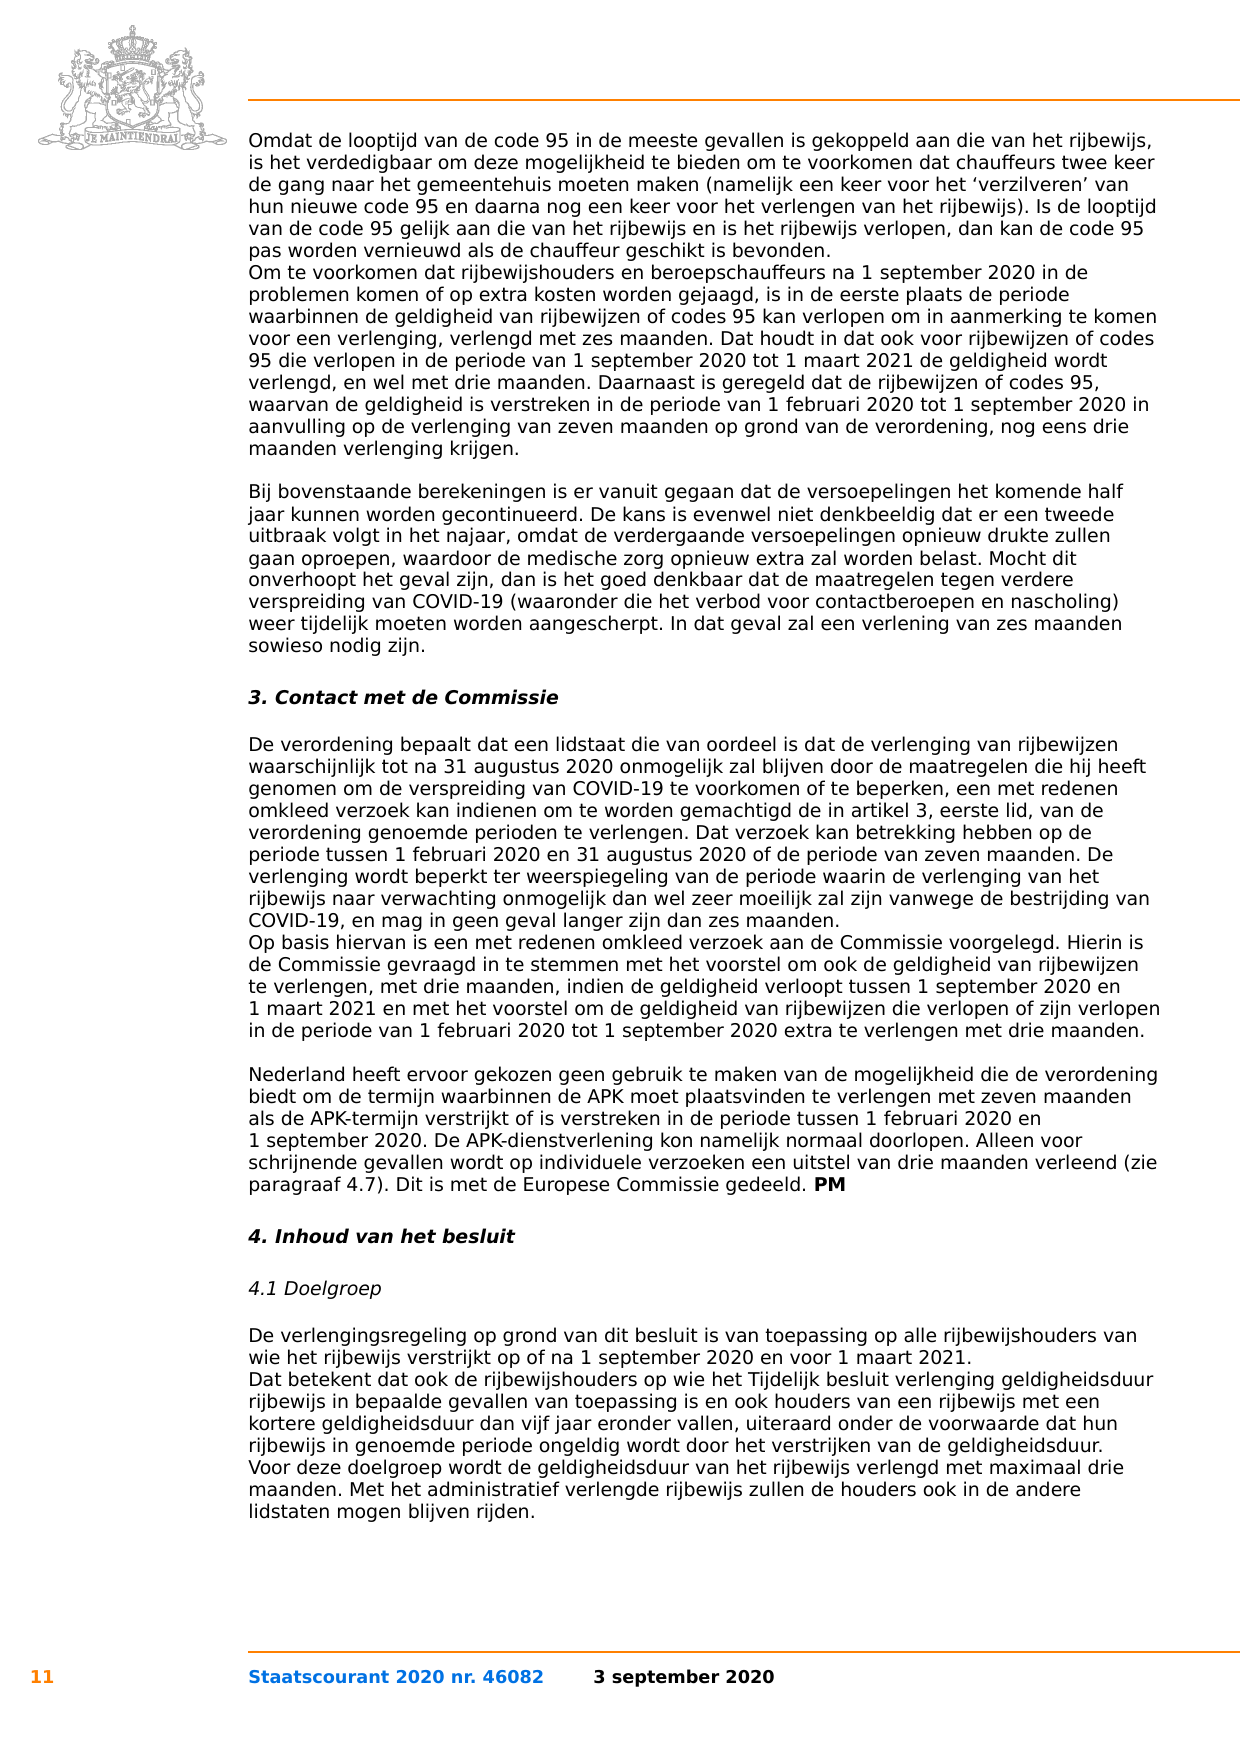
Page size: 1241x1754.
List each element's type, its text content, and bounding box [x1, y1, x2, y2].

subtitle 4.1 Doelgroep [248, 1278, 1163, 1300]
text De verordening bepaalt dat een lidstaat die van oordeel is dat de verlenging van rijbewijzen waarschijnlijk tot na 31 augustus 2020 onmogelijk zal blijven door de maatregelen die hij heeft genomen om de verspreiding van COVID-19 te voorkomen of te beperken, een met redenen omkleed verzoek kan indienen om te worden gemachtigd de in artikel 3, eerste lid, van de verordening genoemde perioden te verlengen. Dat verzoek kan betrekking hebben op de periode tussen 1 februari 2020 en 31 augustus 2020 of de periode van zeven maanden. De verlenging wordt beperkt ter weerspiegeling van de periode waarin de verlenging van het rijbewijs naar verwachting onmogelijk dan wel zeer moeilijk zal zijn vanwege de bestrijding van COVID-19, en mag in geen geval langer zijn dan zes maanden. [248, 734, 1163, 932]
text Omdat de looptijd van de code 95 in de meeste gevallen is gekoppeld aan die van het rijbewijs, is het verdedigbaar om deze mogelijkheid te bieden om te voorkomen dat chauffeurs twee keer de gang naar het gemeentehuis moeten maken (namelijk een keer voor het ‘verzilveren’ van hun nieuwe code 95 en daarna nog een keer voor het verlengen van het rijbewijs). Is de looptijd van de code 95 gelijk aan die van het rijbewijs en is het rijbewijs verlopen, dan kan de code 95 pas worden vernieuwd als de chauffeur geschikt is bevonden. [248, 130, 1163, 262]
picture [38, 25, 227, 150]
text Voor deze doelgroep wordt de geldigheidsduur van het rijbewijs verlengd met maximaal drie maanden. Met het administratief verlengde rijbewijs zullen de houders ook in de andere lidstaten mogen blijven rijden. [248, 1457, 1163, 1522]
subtitle 3. Contact met de Commissie [248, 687, 1163, 709]
text Bij bovenstaande berekeningen is er vanuit gegaan dat de versoepelingen het komende half jaar kunnen worden gecontinueerd. De kans is evenwel niet denkbeeldig dat er een tweede uitbraak volgt in het najaar, omdat de verdergaande versoepelingen opnieuw drukte zullen gaan oproepen, waardoor de medische zorg opnieuw extra zal worden belast. Mocht dit onverhoopt het geval zijn, dan is het goed denkbaar dat de maatregelen tegen verdere verspreiding van COVID-19 (waaronder die het verbod voor contactberoepen en nascholing) weer tijdelijk moeten worden aangescherpt. In dat geval zal een verlening van zes maanden sowieso nodig zijn. [248, 481, 1163, 657]
text Dat betekent dat ook de rijbewijshouders op wie het Tijdelijk besluit verlenging geldigheidsduur rijbewijs in bepaalde gevallen van toepassing is en ook houders van een rijbewijs met een kortere geldigheidsduur dan vijf jaar eronder vallen, uiteraard onder de voorwaarde dat hun rijbewijs in genoemde periode ongeldig wordt door het verstrijken van de geldigheidsduur. [248, 1369, 1163, 1457]
text Om te voorkomen dat rijbewijshouders en beroepschauffeurs na 1 september 2020 in de problemen komen of op extra kosten worden gejaagd, is in de eerste plaats de periode waarbinnen de geldigheid van rijbewijzen of codes 95 kan verlopen om in aanmerking te komen voor een verlenging, verlengd met zes maanden. Dat houdt in dat ook voor rijbewijzen of codes 95 die verlopen in de periode van 1 september 2020 tot 1 maart 2021 de geldigheid wordt verlengd, en wel met drie maanden. Daarnaast is geregeld dat de rijbewijzen of codes 95, waarvan de geldigheid is verstreken in de periode van 1 februari 2020 tot 1 september 2020 in aanvulling op de verlenging van zeven maanden op grond van de verordening, nog eens drie maanden verlenging krijgen. [248, 262, 1163, 459]
text Nederland heeft ervoor gekozen geen gebruik te maken van de mogelijkheid die de verordening biedt om de termijn waarbinnen de APK moet plaatsvinden te verlengen met zeven maanden als de APK-termijn verstrijkt of is verstreken in de periode tussen 1 februari 2020 en 1 september 2020. De APK-dienstverlening kon namelijk normaal doorlopen. Alleen voor schrijnende gevallen wordt op individuele verzoeken een uitstel van drie maanden verleend (zie paragraaf 4.7). Dit is met de Europese Commissie gedeeld. PM [248, 1064, 1163, 1196]
subtitle 4. Inhoud van het besluit [248, 1226, 1163, 1248]
text Op basis hiervan is een met redenen omkleed verzoek aan de Commissie voorgelegd. Hierin is de Commissie gevraagd in te stemmen met het voorstel om ook de geldigheid van rijbewijzen te verlengen, met drie maanden, indien de geldigheid verloopt tussen 1 september 2020 en 1 maart 2021 en met het voorstel om de geldigheid van rijbewijzen die verlopen of zijn verlopen in de periode van 1 februari 2020 tot 1 september 2020 extra te verlengen met drie maanden. [248, 932, 1163, 1042]
text De verlengingsregeling op grond van dit besluit is van toepassing op alle rijbewijshouders van wie het rijbewijs verstrijkt op of na 1 september 2020 en voor 1 maart 2021. [248, 1325, 1163, 1369]
